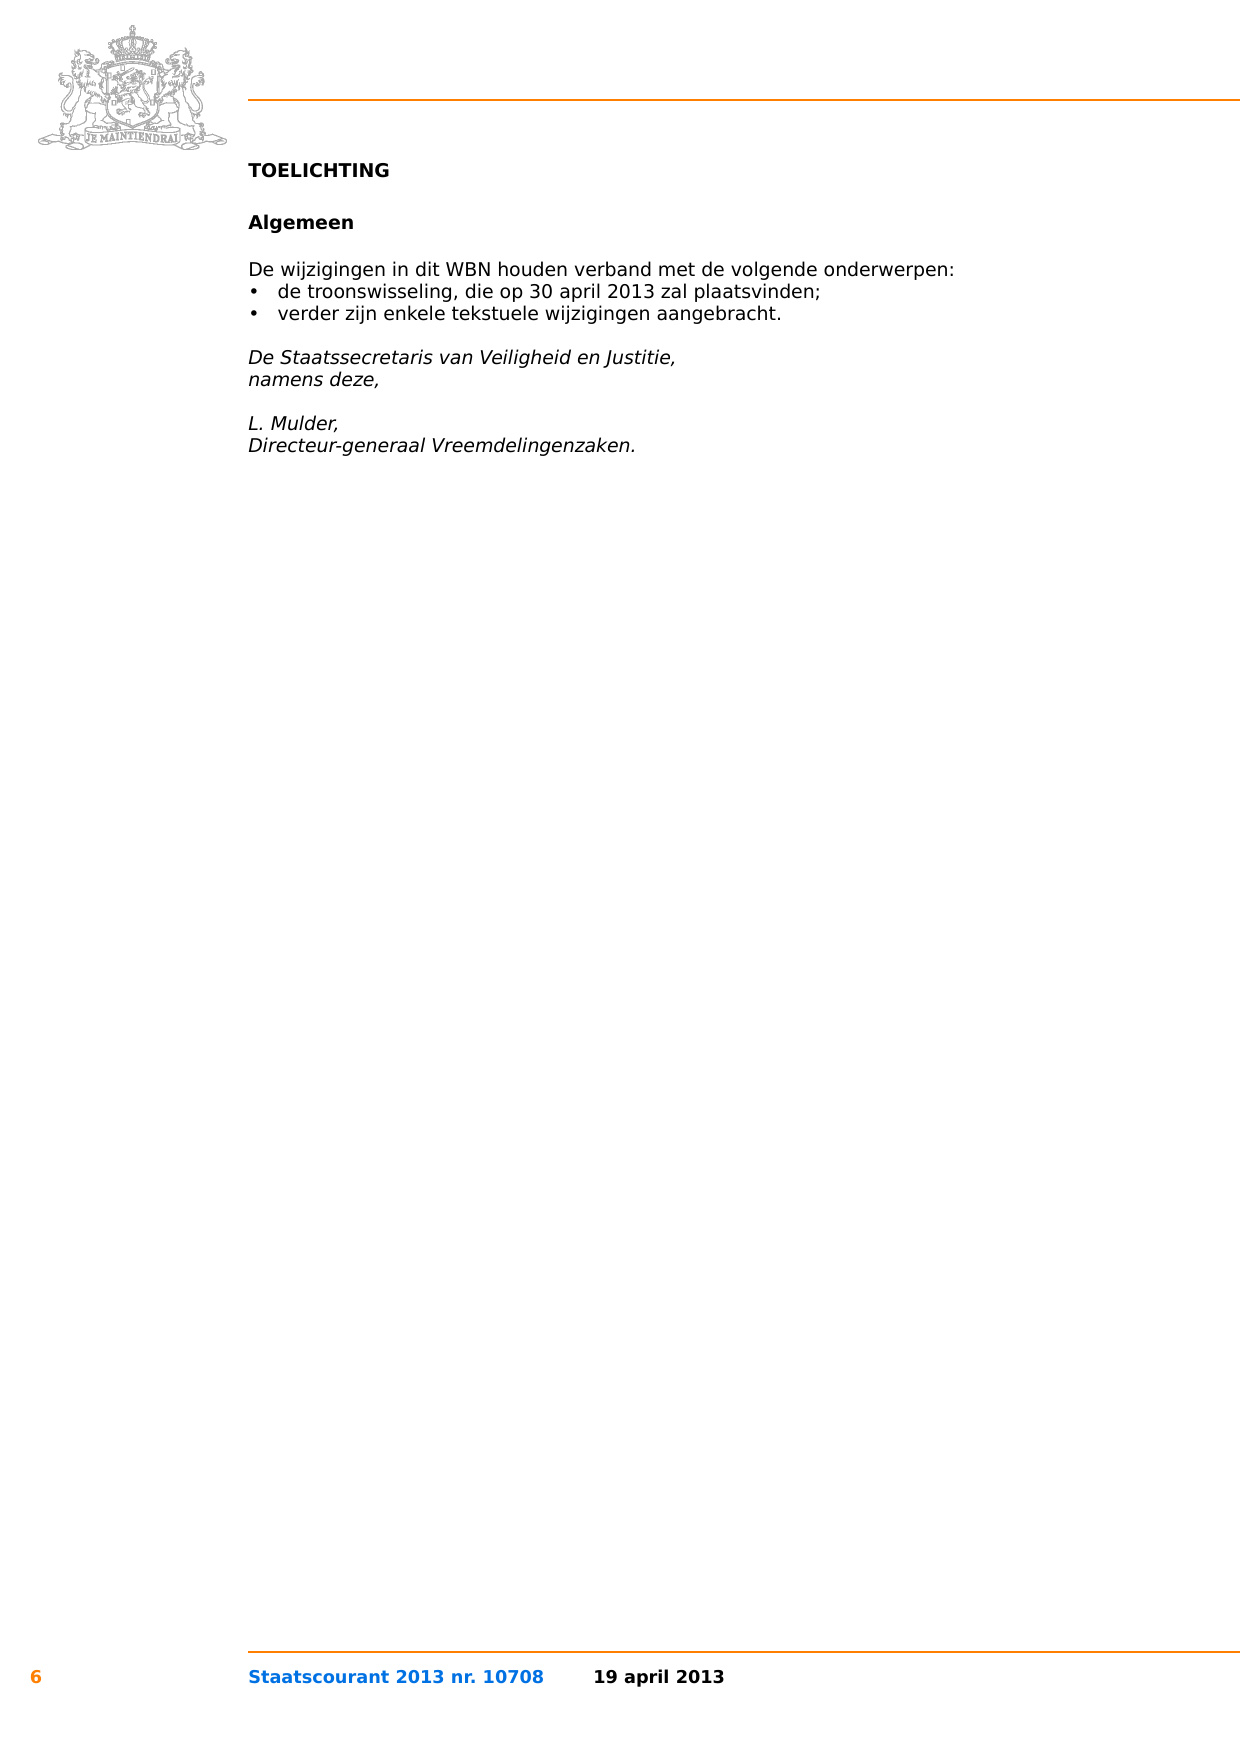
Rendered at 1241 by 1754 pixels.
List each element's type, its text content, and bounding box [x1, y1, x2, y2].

text De wijzigingen in dit WBN houden verband met de volgende onderwerpen: [248, 259, 1163, 281]
subtitle TOELICHTING [248, 160, 1163, 182]
text • verder zijn enkele tekstuele wijzigingen aangebracht. [248, 303, 1163, 325]
text De Staatssecretaris van Veiligheid en Justitie, namens deze, L. Mulder, Directeur-generaal Vreemdelingenzaken. [248, 347, 1163, 457]
text • de troonswisseling, die op 30 april 2013 zal plaatsvinden; [248, 281, 1163, 303]
subtitle Algemeen [248, 212, 1163, 234]
picture [38, 25, 227, 150]
